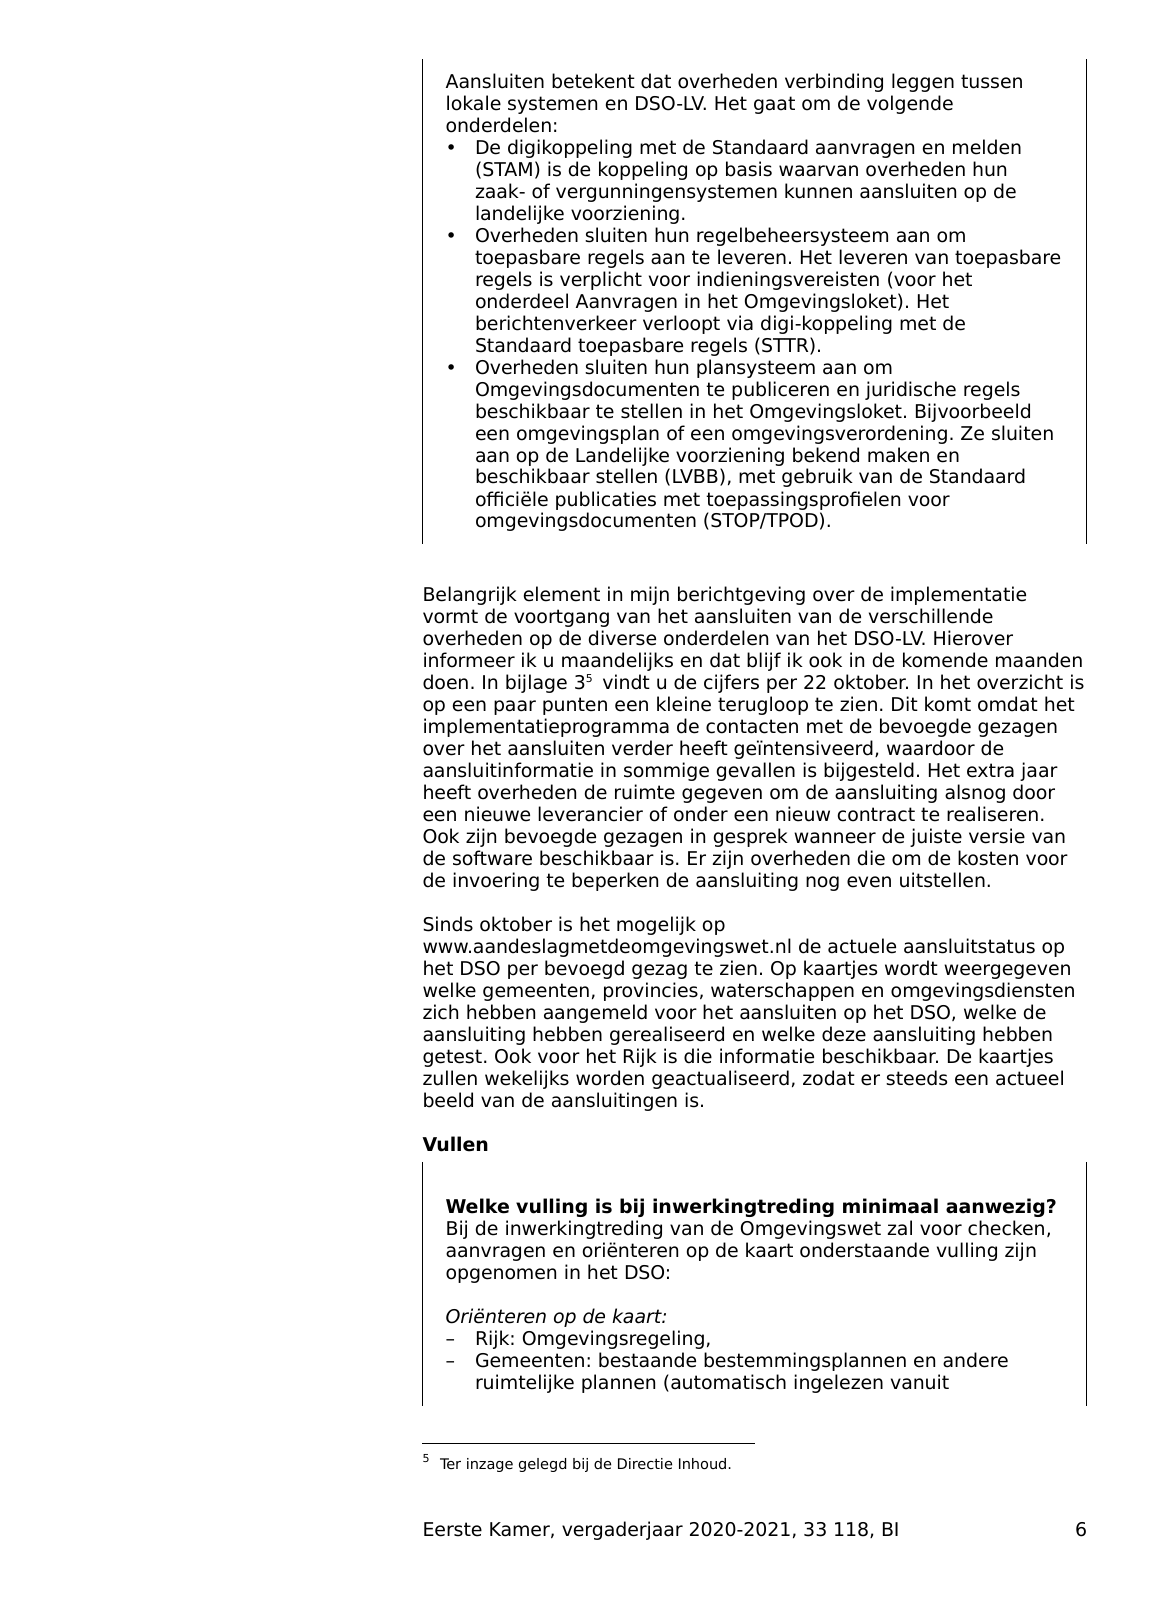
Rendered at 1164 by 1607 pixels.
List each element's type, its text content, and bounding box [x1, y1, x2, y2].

table_header Aansluiten betekent dat overheden verbinding leggen tussen lokale systemen en DSO-LV. Het gaat om de volgende onderdelen: • De digikoppeling met de Standaard aanvragen en melden (STAM) is de koppeling op basis waarvan overheden hun zaak- of vergunningensystemen kunnen aansluiten op de landelijke voorziening. • Overheden sluiten hun regelbeheersysteem aan om toepasbare regels aan te leveren. Het leveren van toepasbare regels is verplicht voor indieningsvereisten (voor het onderdeel Aanvragen in het Omgevingsloket). Het berichtenverkeer verloopt via digi-koppeling met de Standaard toepasbare regels (STTR). • Overheden sluiten hun plansysteem aan om Omgevingsdocumenten te publiceren en juridische regels beschikbaar te stellen in het Omgevingsloket. Bijvoorbeeld een omgevingsplan of een omgevingsverordening. Ze sluiten aan op de Landelijke voorziening bekend maken en beschikbaar stellen (LVBB), met gebruik van de Standaard officiële publicaties met toepassingsprofielen voor omgevingsdocumenten (STOP/TPOD). [423, 59, 1086, 544]
subtitle Vullen [422, 1134, 1087, 1156]
text Ter inzage gelegd bij de Directie Inhoud. [422, 1452, 1087, 1474]
text Sinds oktober is het mogelijk op www.aandeslagmetdeomgevingswet.nl de actuele aansluitstatus op het DSO per bevoegd gezag te zien. Op kaartjes wordt weergegeven welke gemeenten, provincies, waterschappen en omgevingsdiensten zich hebben aangemeld voor het aansluiten op het DSO, welke de aansluiting hebben gerealiseerd en welke deze aansluiting hebben getest. Ook voor het Rijk is die informatie beschikbaar. De kaartjes zullen wekelijks worden geactualiseerd, zodat er steeds een actueel beeld van de aansluitingen is. [422, 914, 1087, 1112]
text Belangrijk element in mijn berichtgeving over de implementatie vormt de voortgang van het aansluiten van de verschillende overheden op de diverse onderdelen van het DSO-LV. Hierover informeer ik u maandelijks en dat blijf ik ook in de komende maanden doen. In bijlage 3 vindt u de cijfers per 22 oktober. In het overzicht is op een paar punten een kleine terugloop te zien. Dit komt omdat het implementatieprogramma de contacten met de bevoegde gezagen over het aansluiten verder heeft geïntensiveerd, waardoor de aansluitinformatie in sommige gevallen is bijgesteld. Het extra jaar heeft overheden de ruimte gegeven om de aansluiting alsnog door een nieuwe leverancier of onder een nieuw contract te realiseren. Ook zijn bevoegde gezagen in gesprek wanneer de juiste versie van de software beschikbaar is. Er zijn overheden die om de kosten voor de invoering te beperken de aansluiting nog even uitstellen. [422, 584, 1087, 892]
table_header Welke vulling is bij inwerkingtreding minimaal aanwezig? Bij de inwerkingtreding van de Omgevingswet zal voor checken, aanvragen en oriënteren op de kaart onderstaande vulling zijn opgenomen in het DSO: Oriënteren op de kaart: – Rijk: Omgevingsregeling, – Gemeenten: bestaande bestemmingsplannen en andere ruimtelijke plannen (automatisch ingelezen vanuit [423, 1162, 1086, 1406]
